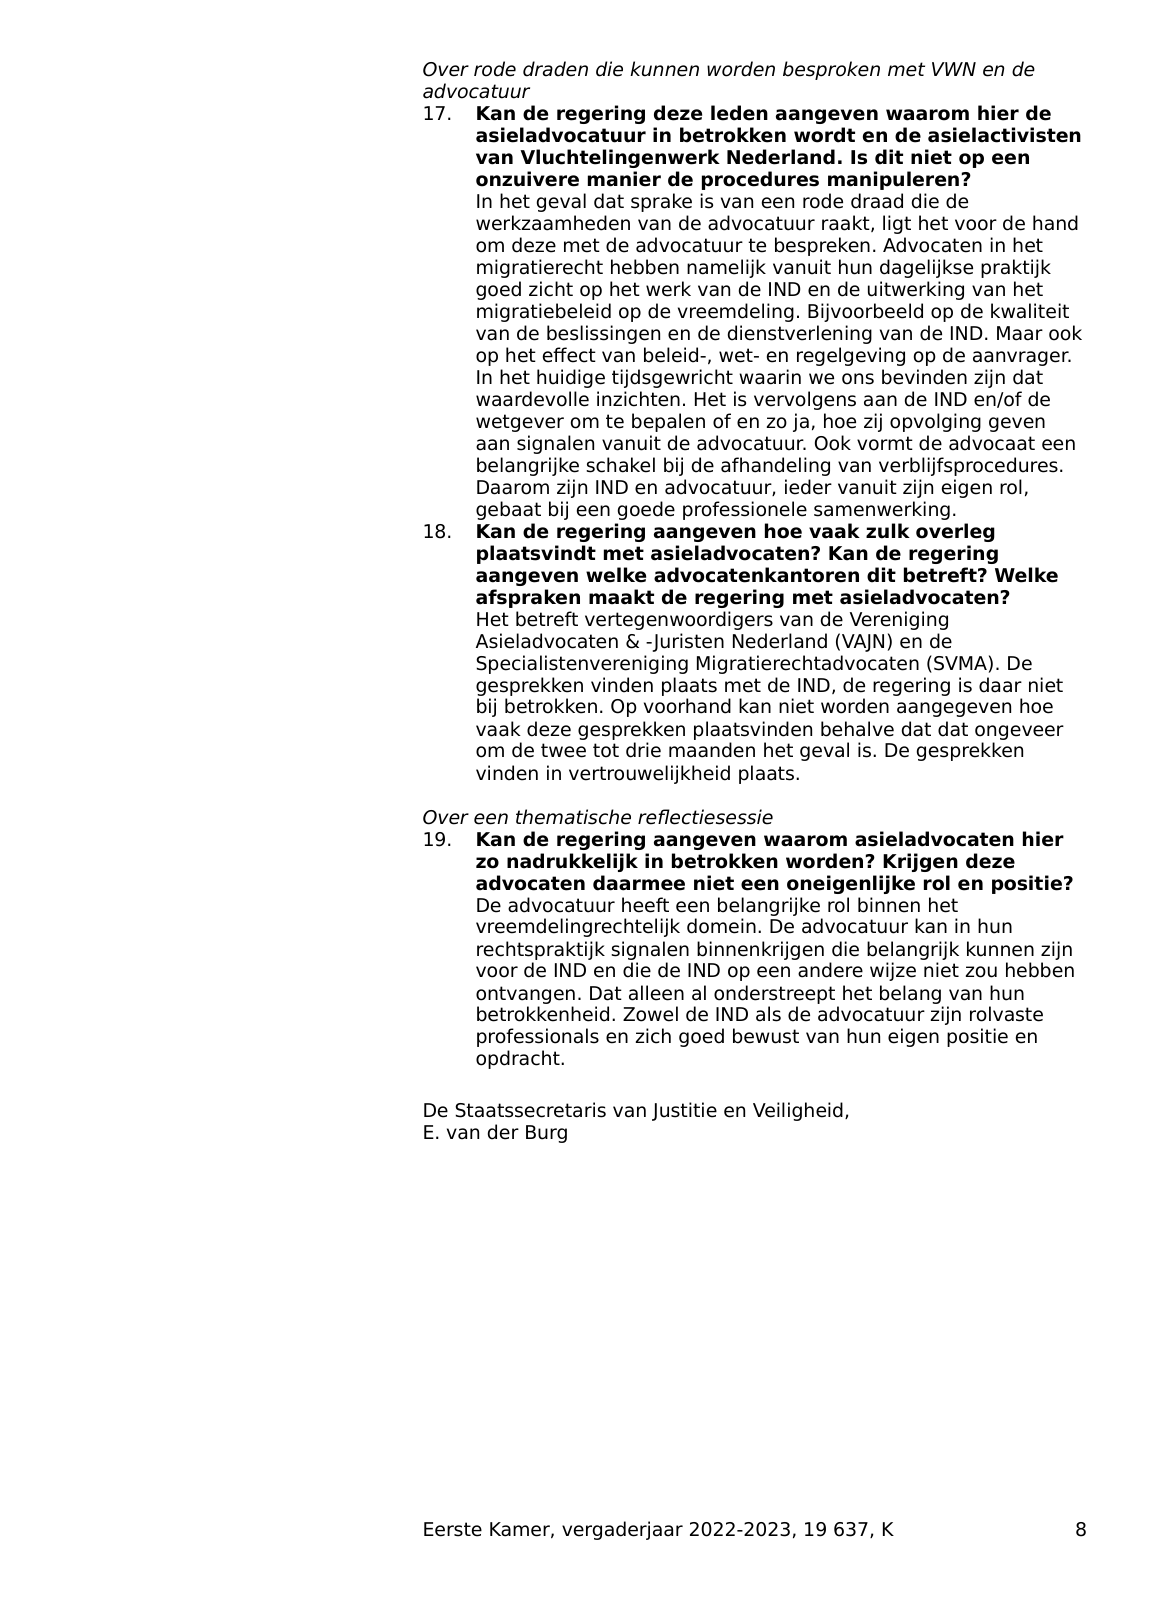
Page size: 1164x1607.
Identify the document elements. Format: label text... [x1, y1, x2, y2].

text De Staatssecretaris van Justitie en Veiligheid, E. van der Burg [422, 1100, 1087, 1144]
subtitle Over een thematische reflectiesessie [422, 807, 1087, 828]
text De advocatuur heeft een belangrijke rol binnen het vreemdelingrechtelijk domein. De advocatuur kan in hun rechtspraktijk signalen binnenkrijgen die belangrijk kunnen zijn voor de IND en die de IND op een andere wijze niet zou hebben ontvangen. Dat alleen al onderstreept het belang van hun betrokkenheid. Zowel de IND als de advocatuur zijn rolvaste professionals en zich goed bewust van hun eigen positie en opdracht. [475, 894, 1087, 1070]
text In het geval dat sprake is van een rode draad die de werkzaamheden van de advocatuur raakt, ligt het voor de hand om deze met de advocatuur te bespreken. Advocaten in het migratierecht hebben namelijk vanuit hun dagelijkse praktijk goed zicht op het werk van de IND en de uitwerking van het migratiebeleid op de vreemdeling. Bijvoorbeeld op de kwaliteit van de beslissingen en de dienstverlening van de IND. Maar ook op het effect van beleid-, wet- en regelgeving op de aanvrager. In het huidige tijdsgewricht waarin we ons bevinden zijn dat waardevolle inzichten. Het is vervolgens aan de IND en/of de wetgever om te bepalen of en zo ja, hoe zij opvolging geven aan signalen vanuit de advocatuur. Ook vormt de advocaat een belangrijke schakel bij de afhandeling van verblijfsprocedures. Daarom zijn IND en advocatuur, ieder vanuit zijn eigen rol, gebaat bij een goede professionele samenwerking. [475, 191, 1087, 521]
text 19. Kan de regering aangeven waarom asieladvocaten hier zo nadrukkelijk in betrokken worden? Krijgen deze advocaten daarmee niet een oneigenlijke rol en positie? [422, 828, 1087, 894]
text 17. Kan de regering deze leden aangeven waarom hier de asieladvocatuur in betrokken wordt en de asielactivisten van Vluchtelingenwerk Nederland. Is dit niet op een onzuivere manier de procedures manipuleren? [422, 103, 1087, 191]
subtitle Over rode draden die kunnen worden besproken met VWN en de advocatuur [422, 59, 1087, 103]
text 18. Kan de regering aangeven hoe vaak zulk overleg plaatsvindt met asieladvocaten? Kan de regering aangeven welke advocatenkantoren dit betreft? Welke afspraken maakt de regering met asieladvocaten? [422, 521, 1087, 608]
text Het betreft vertegenwoordigers van de Vereniging Asieladvocaten & -Juristen Nederland (VAJN) en de Specialistenvereniging Migratierechtadvocaten (SVMA). De gesprekken vinden plaats met de IND, de regering is daar niet bij betrokken. Op voorhand kan niet worden aangegeven hoe vaak deze gesprekken plaatsvinden behalve dat dat ongeveer om de twee tot drie maanden het geval is. De gesprekken vinden in vertrouwelijkheid plaats. [475, 608, 1087, 784]
